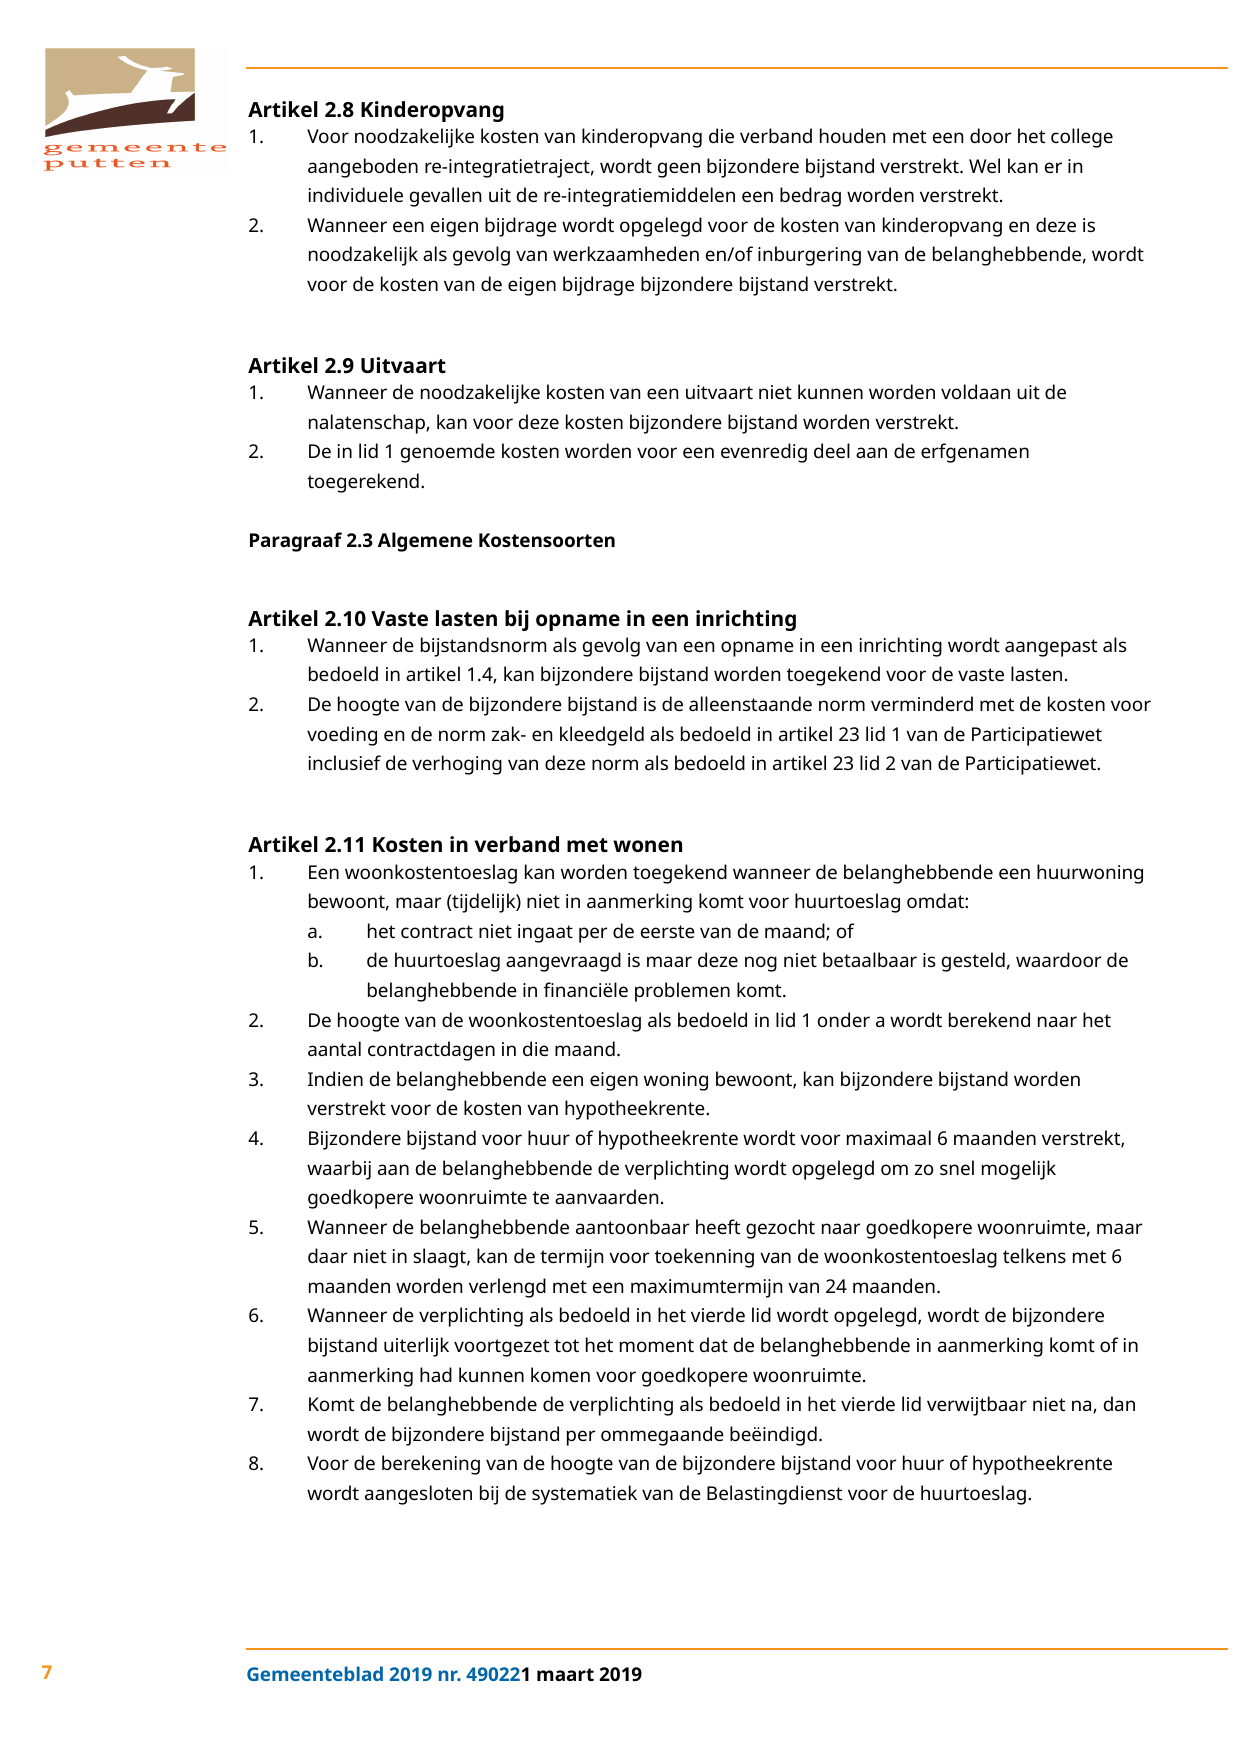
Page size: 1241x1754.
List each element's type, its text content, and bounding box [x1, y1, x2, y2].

list de huurtoeslag aangevraagd is maar deze nog niet betaalbaar is gesteld, waardoor de belanghebbende in financiële problemen komt. [307, 948, 1152, 1003]
text Artikel 2.8 Kinderopvang [248, 95, 1152, 123]
list Komt de belanghebbende de verplichting als bedoeld in het vierde lid verwijtbaar niet na, dan wordt de bijzondere bijstand per ommegaande beëindigd. [248, 1391, 1152, 1447]
list Bijzondere bijstand voor huur of hypotheekrente wordt voor maximaal 6 maanden verstrekt, waarbij aan de belanghebbende de verplichting wordt opgelegd om zo snel mogelijk goedkopere woonruimte te aanvaarden. [248, 1125, 1152, 1210]
list De hoogte van de bijzondere bijstand is de alleenstaande norm verminderd met de kosten voor voeding en de norm zak- en kleedgeld als bedoeld in artikel 23 lid 1 van de Participatiewet inclusief de verhoging van deze norm als bedoeld in artikel 23 lid 2 van de Participatiewet. [248, 691, 1152, 776]
text Paragraaf 2.3 Algemene Kostensoorten [248, 527, 1152, 553]
text Artikel 2.9 Uitvaart [248, 351, 1152, 379]
list Wanneer een eigen bijdrage wordt opgelegd voor de kosten van kinderopvang en deze is noodzakelijk als gevolg van werkzaamheden en/of inburgering van de belanghebbende, wordt voor de kosten van de eigen bijdrage bijzondere bijstand verstrekt. [248, 212, 1152, 297]
list Wanneer de bijstandsnorm als gevolg van een opname in een inrichting wordt aangepast als bedoeld in artikel 1.4, kan bijzondere bijstand worden toegekend voor de vaste lasten. [248, 632, 1152, 687]
text Artikel 2.10 Vaste lasten bij opname in een inrichting [248, 604, 1152, 632]
list het contract niet ingaat per de eerste van de maand; of [307, 918, 1152, 944]
list Voor noodzakelijke kosten van kinderopvang die verband houden met een door het college aangeboden re-integratietraject, wordt geen bijzondere bijstand verstrekt. Wel kan er in individuele gevallen uit de re-integratiemiddelen een bedrag worden verstrekt. [248, 123, 1152, 208]
text Artikel 2.11 Kosten in verband met wonen [248, 830, 1152, 859]
list Wanneer de belanghebbende aantoonbaar heeft gezocht naar goedkopere woonruimte, maar daar niet in slaagt, kan de termijn voor toekenning van de woonkostentoeslag telkens met 6 maanden worden verlengd met een maximumtermijn van 24 maanden. [248, 1214, 1152, 1299]
list Een woonkostentoeslag kan worden toegekend wanneer de belanghebbende een huurwoning bewoont, maar (tijdelijk) niet in aanmerking komt voor huurtoeslag omdat: [248, 859, 1152, 914]
list De hoogte van de woonkostentoeslag als bedoeld in lid 1 onder a wordt berekend naar het aantal contractdagen in die maand. [248, 1007, 1152, 1062]
list Indien de belanghebbende een eigen woning bewoont, kan bijzondere bijstand worden verstrekt voor de kosten van hypotheekrente. [248, 1066, 1152, 1121]
list Wanneer de verplichting als bedoeld in het vierde lid wordt opgelegd, wordt de bijzondere bijstand uiterlijk voortgezet tot het moment dat de belanghebbende in aanmerking komt of in aanmerking had kunnen komen voor goedkopere woonruimte. [248, 1303, 1152, 1387]
list Voor de berekening van de hoogte van de bijzondere bijstand voor huur of hypotheekrente wordt aangesloten bij de systematiek van de Belastingdienst voor de huurtoeslag. [248, 1451, 1152, 1506]
picture [41, 47, 231, 172]
list Wanneer de noodzakelijke kosten van een uitvaart niet kunnen worden voldaan uit de nalatenschap, kan voor deze kosten bijzondere bijstand worden verstrekt. [248, 379, 1152, 435]
list De in lid 1 genoemde kosten worden voor een evenredig deel aan de erfgenamen toegerekend. [248, 439, 1152, 494]
